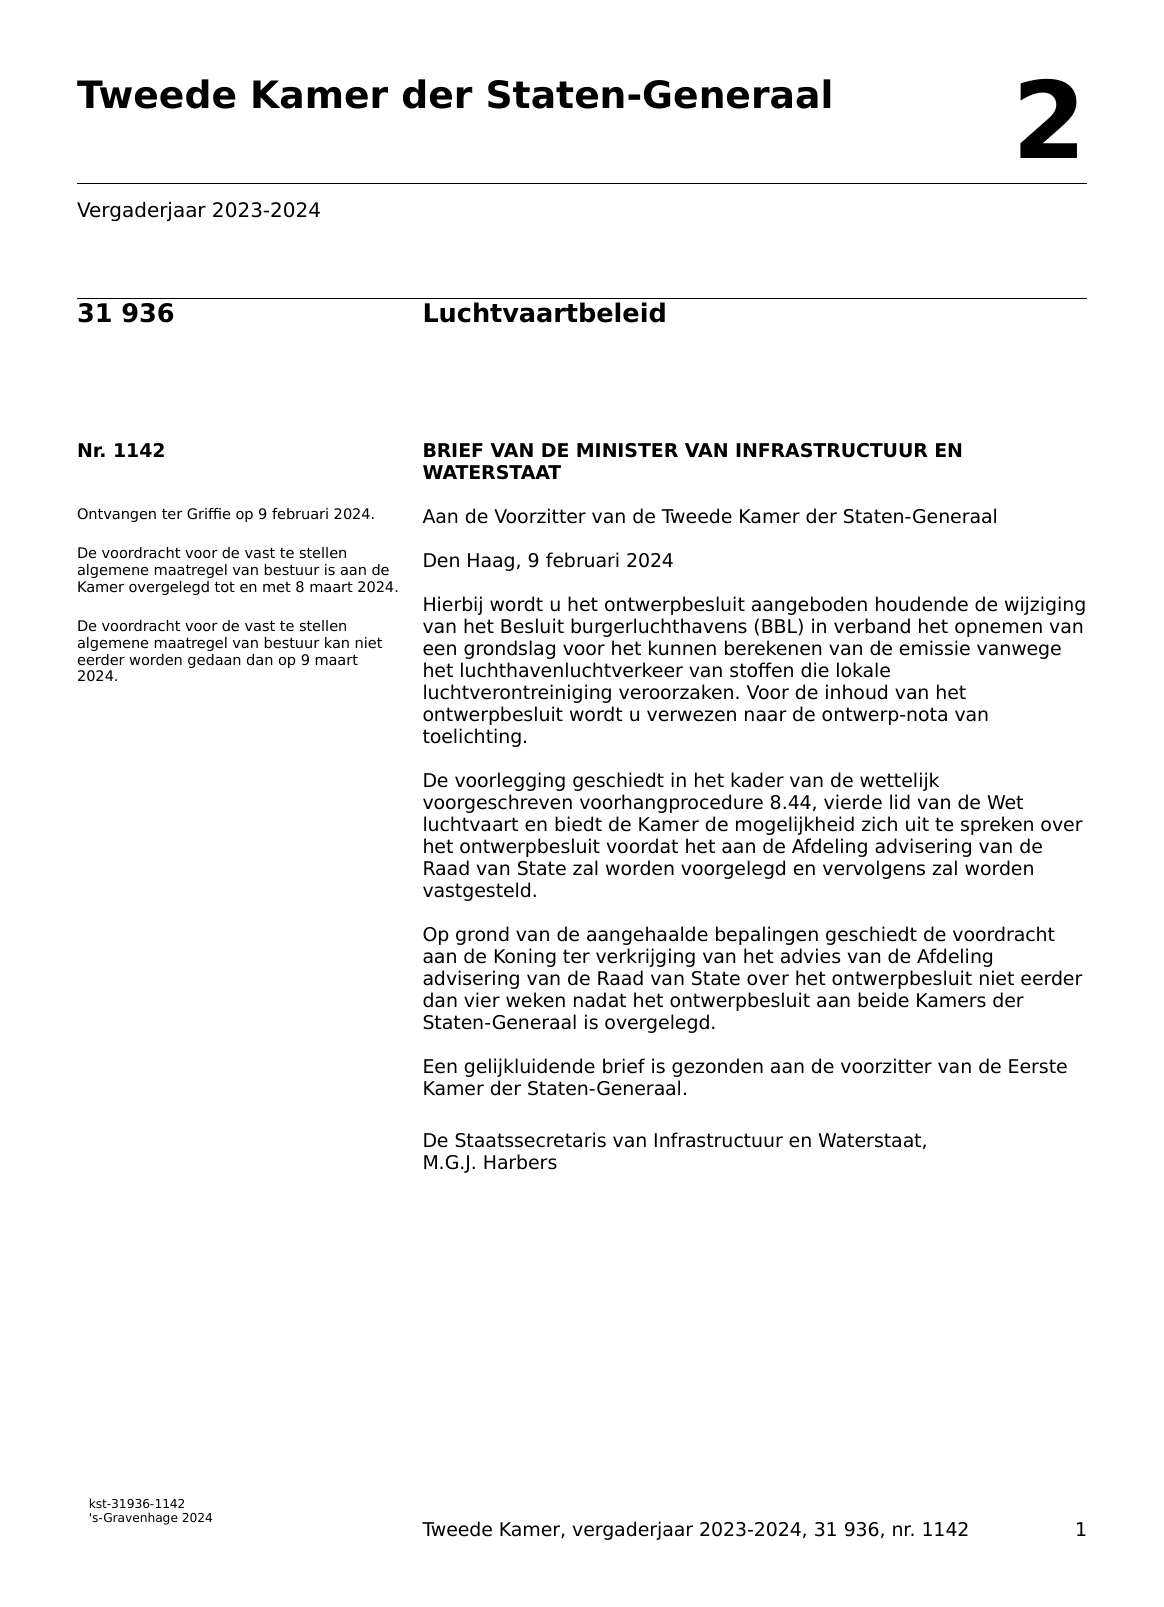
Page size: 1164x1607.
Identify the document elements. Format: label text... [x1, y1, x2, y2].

text De Staatssecretaris van Infrastructuur en Waterstaat, M.G.J. Harbers [422, 1130, 1087, 1174]
text Ontvangen ter Griffie op 9 februari 2024. [77, 506, 399, 523]
text Een gelijkluidende brief is gezonden aan de voorzitter van de Eerste Kamer der Staten-Generaal. [422, 1056, 1087, 1100]
table_header Tweede Kamer der Staten-Generaal [77, 59, 886, 183]
subtitle 31 936 Luchtvaartbeleid [77, 299, 1087, 329]
text De voordracht voor de vast te stellen algemene maatregel van bestuur kan niet eerder worden gedaan dan op 9 maart 2024. [77, 618, 399, 685]
text Op grond van de aangehaalde bepalingen geschiedt de voordracht aan de Koning ter verkrijging van het advies van de Afdeling advisering van de Raad van State over het ontwerpbesluit niet eerder dan vier weken nadat het ontwerpbesluit aan beide Kamers der Staten-Generaal is overgelegd. [422, 924, 1087, 1034]
text 's-Gravenhage 2024 [88, 1511, 323, 1525]
table_header 2 [886, 59, 1087, 183]
text De voordracht voor de vast te stellen algemene maatregel van bestuur is aan de Kamer overgelegd tot en met 8 maart 2024. [77, 545, 399, 596]
text [77, 523, 399, 545]
table_cell Vergaderjaar 2023-2024 [77, 184, 1087, 298]
text De voorlegging geschiedt in het kader van de wettelijk voorgeschreven voorhangprocedure 8.44, vierde lid van de Wet luchtvaart en biedt de Kamer de mogelijkheid zich uit te spreken over het ontwerpbesluit voordat het aan de Afdeling advisering van de Raad van State zal worden voorgelegd en vervolgens zal worden vastgesteld. [422, 770, 1087, 902]
text [77, 596, 399, 618]
text Hierbij wordt u het ontwerpbesluit aangeboden houdende de wijziging van het Besluit burgerluchthavens (BBL) in verband het opnemen van een grondslag voor het kunnen berekenen van de emissie vanwege het luchthavenluchtverkeer van stoffen die lokale luchtverontreiniging veroorzaken. Voor de inhoud van het ontwerpbesluit wordt u verwezen naar de ontwerp-nota van toelichting. [422, 594, 1087, 748]
subtitle Nr. 1142 BRIEF VAN DE MINISTER VAN INFRASTRUCTUUR EN WATERSTAAT [77, 440, 1087, 484]
text kst-31936-1142 [88, 1497, 323, 1511]
text Aan de Voorzitter van de Tweede Kamer der Staten-Generaal [422, 506, 1087, 528]
text Den Haag, 9 februari 2024 [422, 550, 1087, 572]
